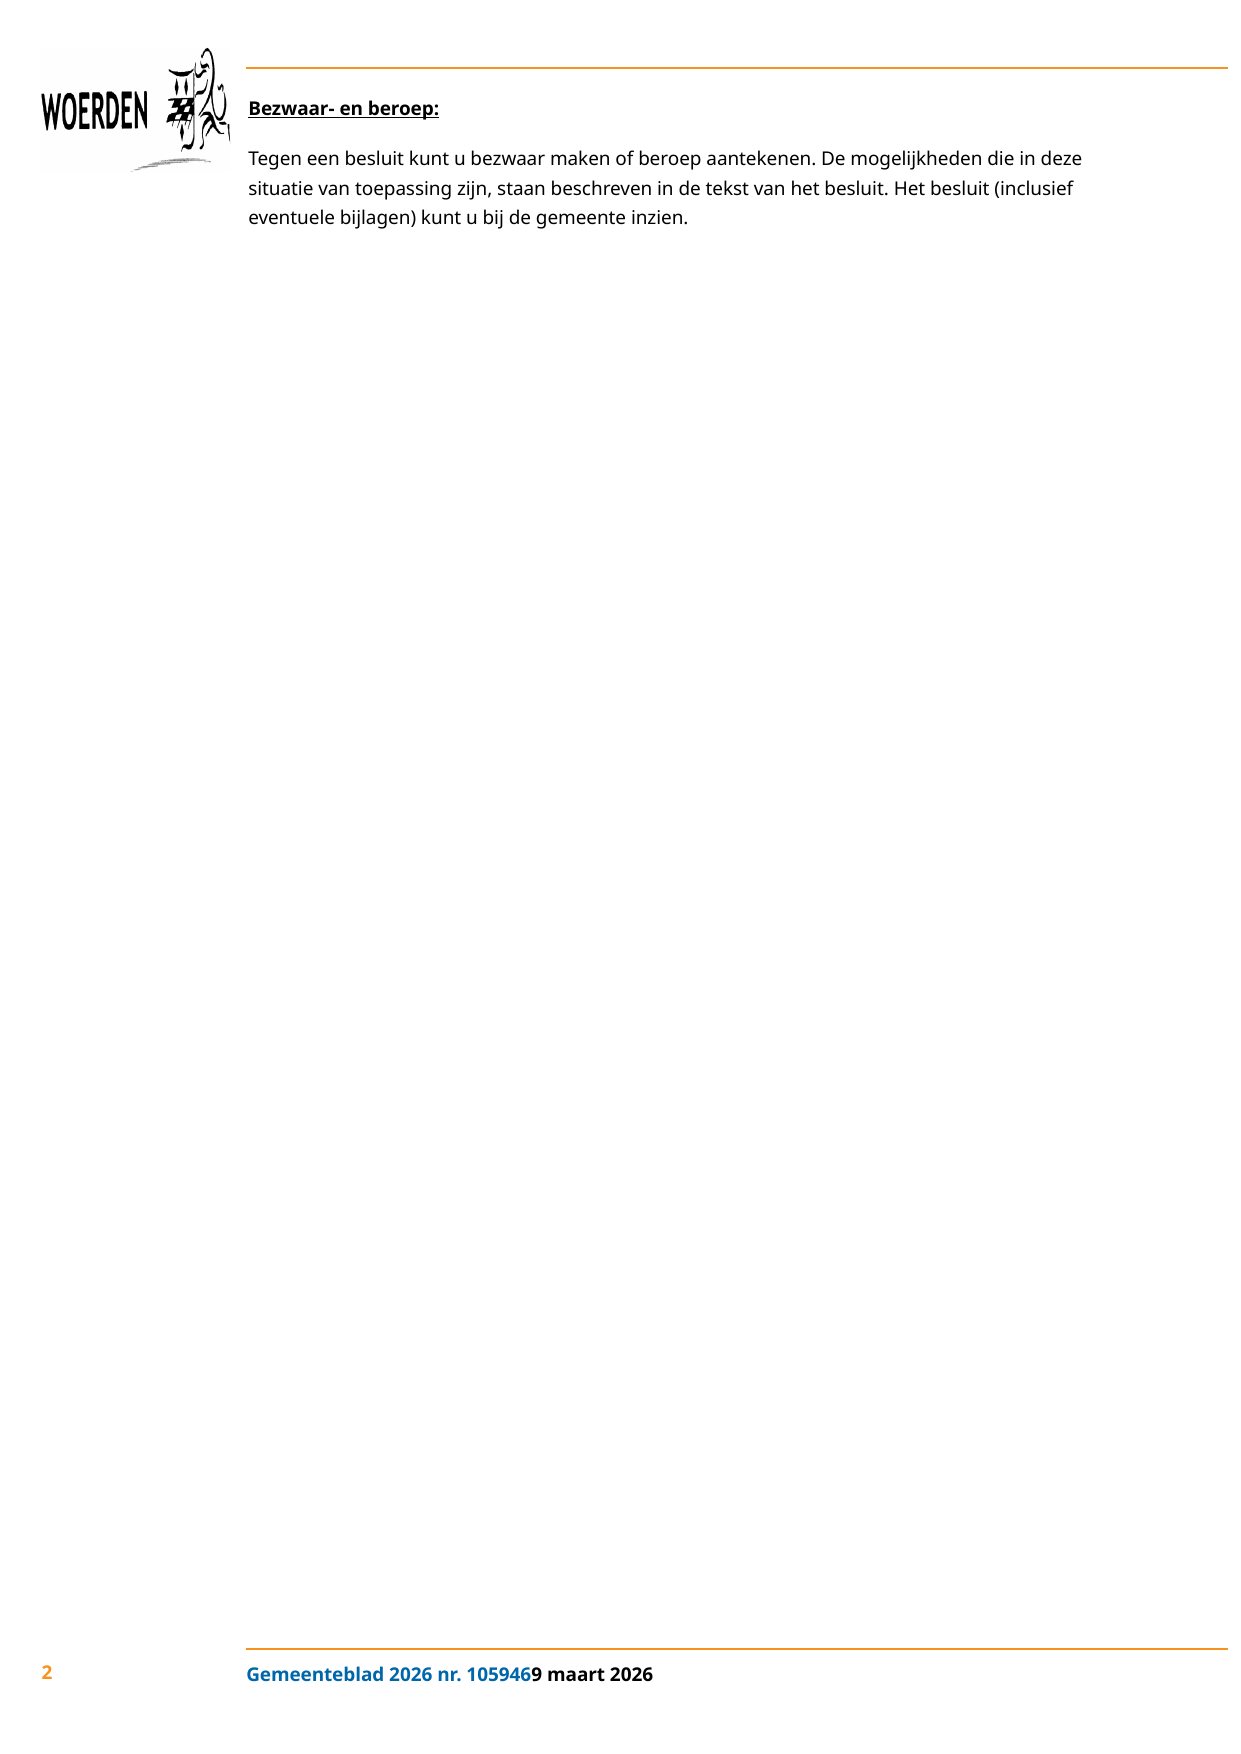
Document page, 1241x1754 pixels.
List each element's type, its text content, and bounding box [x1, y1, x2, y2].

text Bezwaar- en beroep: [248, 95, 1152, 121]
picture [41, 47, 231, 172]
text Tegen een besluit kunt u bezwaar maken of beroep aantekenen. De mogelijkheden die in deze situatie van toepassing zijn, staan beschreven in de tekst van het besluit. Het besluit (inclusief eventuele bijlagen) kunt u bij de gemeente inzien. [248, 145, 1152, 230]
